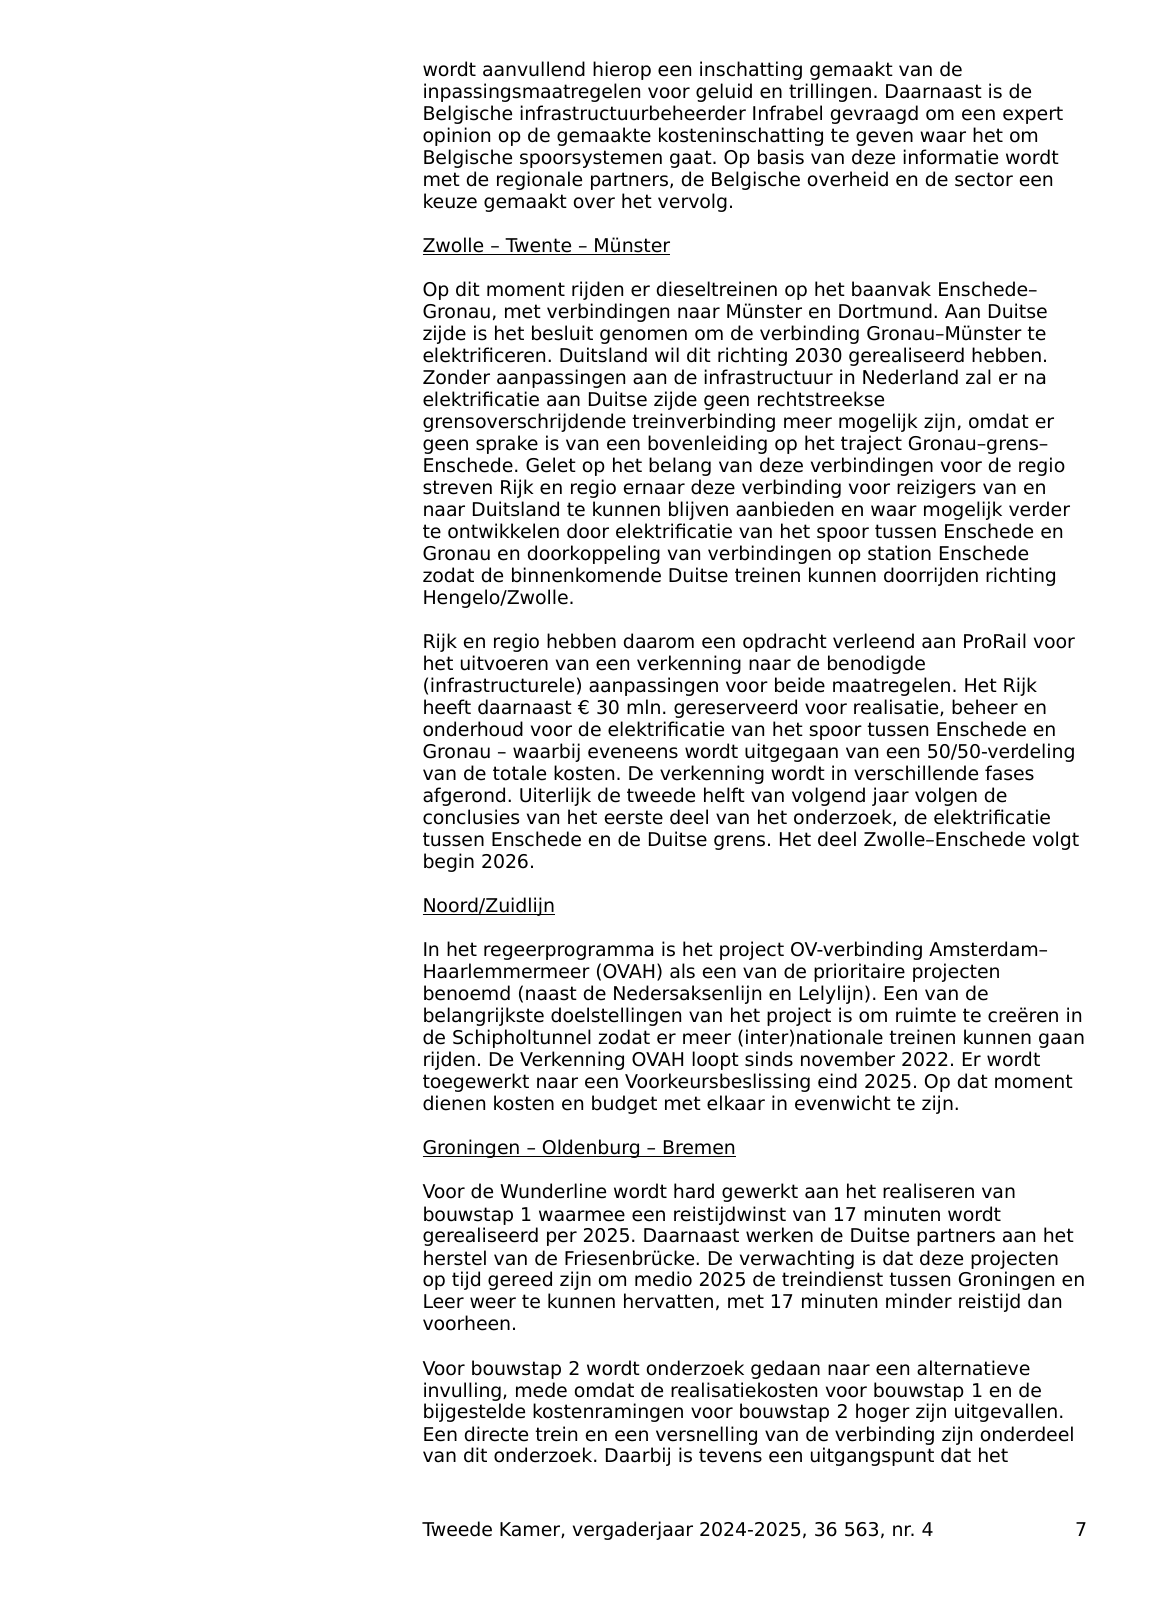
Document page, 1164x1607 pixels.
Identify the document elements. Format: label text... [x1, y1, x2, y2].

subtitle Groningen – Oldenburg – Bremen [422, 1137, 1087, 1159]
text Voor bouwstap 2 wordt onderzoek gedaan naar een alternatieve invulling, mede omdat de realisatiekosten voor bouwstap 1 en de bijgestelde kostenramingen voor bouwstap 2 hoger zijn uitgevallen. Een directe trein en een versnelling van de verbinding zijn onderdeel van dit onderzoek. Daarbij is tevens een uitgangspunt dat het [422, 1357, 1087, 1467]
subtitle Zwolle – Twente – Münster [422, 235, 1087, 257]
text Op dit moment rijden er dieseltreinen op het baanvak Enschede–Gronau, met verbindingen naar Münster en Dortmund. Aan Duitse zijde is het besluit genomen om de verbinding Gronau–Münster te elektrificeren. Duitsland wil dit richting 2030 gerealiseerd hebben. Zonder aanpassingen aan de infrastructuur in Nederland zal er na elektrificatie aan Duitse zijde geen rechtstreekse grensoverschrijdende treinverbinding meer mogelijk zijn, omdat er geen sprake is van een bovenleiding op het traject Gronau–grens–Enschede. Gelet op het belang van deze verbindingen voor de regio streven Rijk en regio ernaar deze verbinding voor reizigers van en naar Duitsland te kunnen blijven aanbieden en waar mogelijk verder te ontwikkelen door elektrificatie van het spoor tussen Enschede en Gronau en doorkoppeling van verbindingen op station Enschede zodat de binnenkomende Duitse treinen kunnen doorrijden richting Hengelo/Zwolle. [422, 279, 1087, 609]
text Rijk en regio hebben daarom een opdracht verleend aan ProRail voor het uitvoeren van een verkenning naar de benodigde (infrastructurele) aanpassingen voor beide maatregelen. Het Rijk heeft daarnaast € 30 mln. gereserveerd voor realisatie, beheer en onderhoud voor de elektrificatie van het spoor tussen Enschede en Gronau – waarbij eveneens wordt uitgegaan van een 50/50-verdeling van de totale kosten. De verkenning wordt in verschillende fases afgerond. Uiterlijk de tweede helft van volgend jaar volgen de conclusies van het eerste deel van het onderzoek, de elektrificatie tussen Enschede en de Duitse grens. Het deel Zwolle–Enschede volgt begin 2026. [422, 631, 1087, 873]
text In het regeerprogramma is het project OV-verbinding Amsterdam–Haarlemmermeer (OVAH) als een van de prioritaire projecten benoemd (naast de Nedersaksenlijn en Lelylijn). Een van de belangrijkste doelstellingen van het project is om ruimte te creëren in de Schipholtunnel zodat er meer (inter)nationale treinen kunnen gaan rijden. De Verkenning OVAH loopt sinds november 2022. Er wordt toegewerkt naar een Voorkeursbeslissing eind 2025. Op dat moment dienen kosten en budget met elkaar in evenwicht te zijn. [422, 939, 1087, 1115]
text Voor de Wunderline wordt hard gewerkt aan het realiseren van bouwstap 1 waarmee een reistijdwinst van 17 minuten wordt gerealiseerd per 2025. Daarnaast werken de Duitse partners aan het herstel van de Friesenbrücke. De verwachting is dat deze projecten op tijd gereed zijn om medio 2025 de treindienst tussen Groningen en Leer weer te kunnen hervatten, met 17 minuten minder reistijd dan voorheen. [422, 1181, 1087, 1335]
subtitle Noord/Zuidlijn [422, 895, 1087, 917]
text wordt aanvullend hierop een inschatting gemaakt van de inpassingsmaatregelen voor geluid en trillingen. Daarnaast is de Belgische infrastructuurbeheerder Infrabel gevraagd om een expert opinion op de gemaakte kosteninschatting te geven waar het om Belgische spoorsystemen gaat. Op basis van deze informatie wordt met de regionale partners, de Belgische overheid en de sector een keuze gemaakt over het vervolg. [422, 59, 1087, 213]
